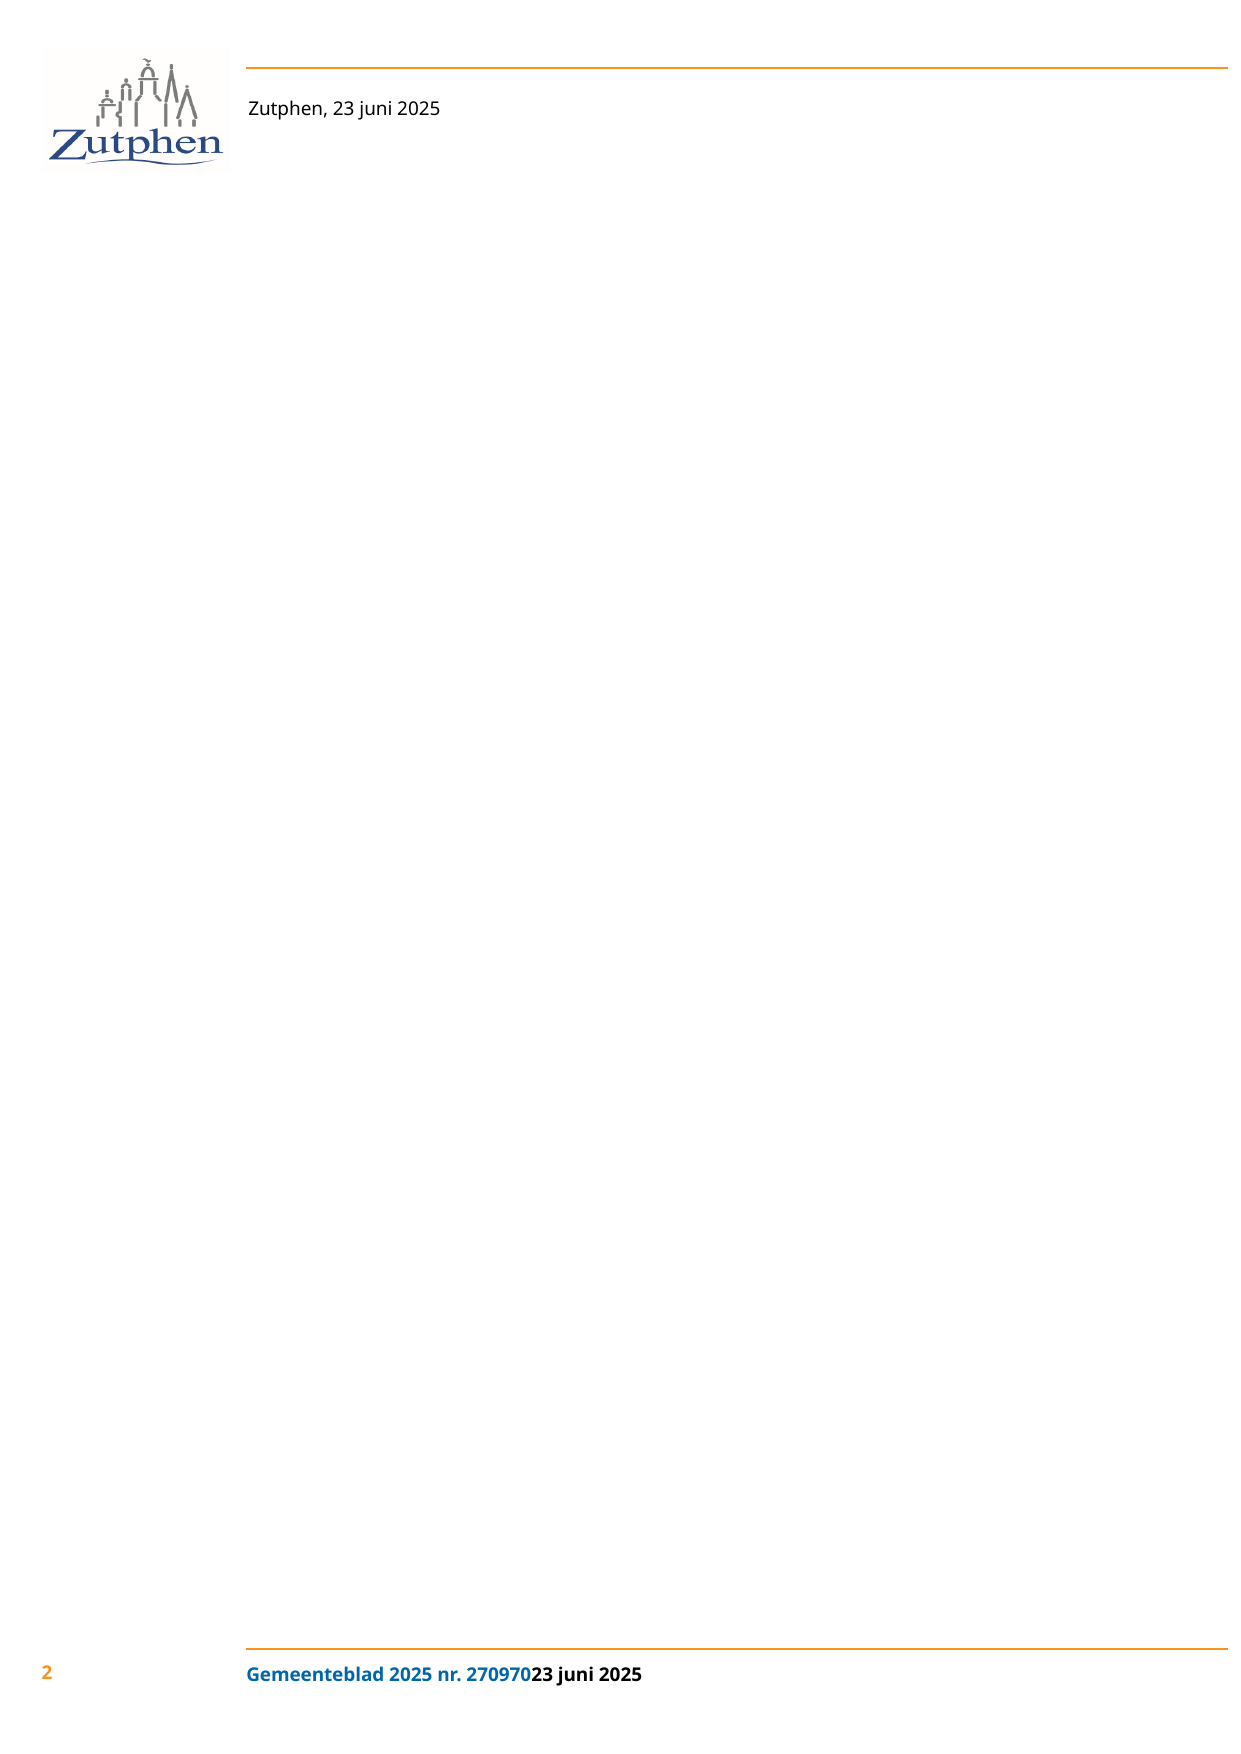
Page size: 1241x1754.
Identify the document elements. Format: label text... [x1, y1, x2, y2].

text Zutphen, 23 juni 2025 [248, 95, 1152, 121]
picture [41, 47, 231, 172]
